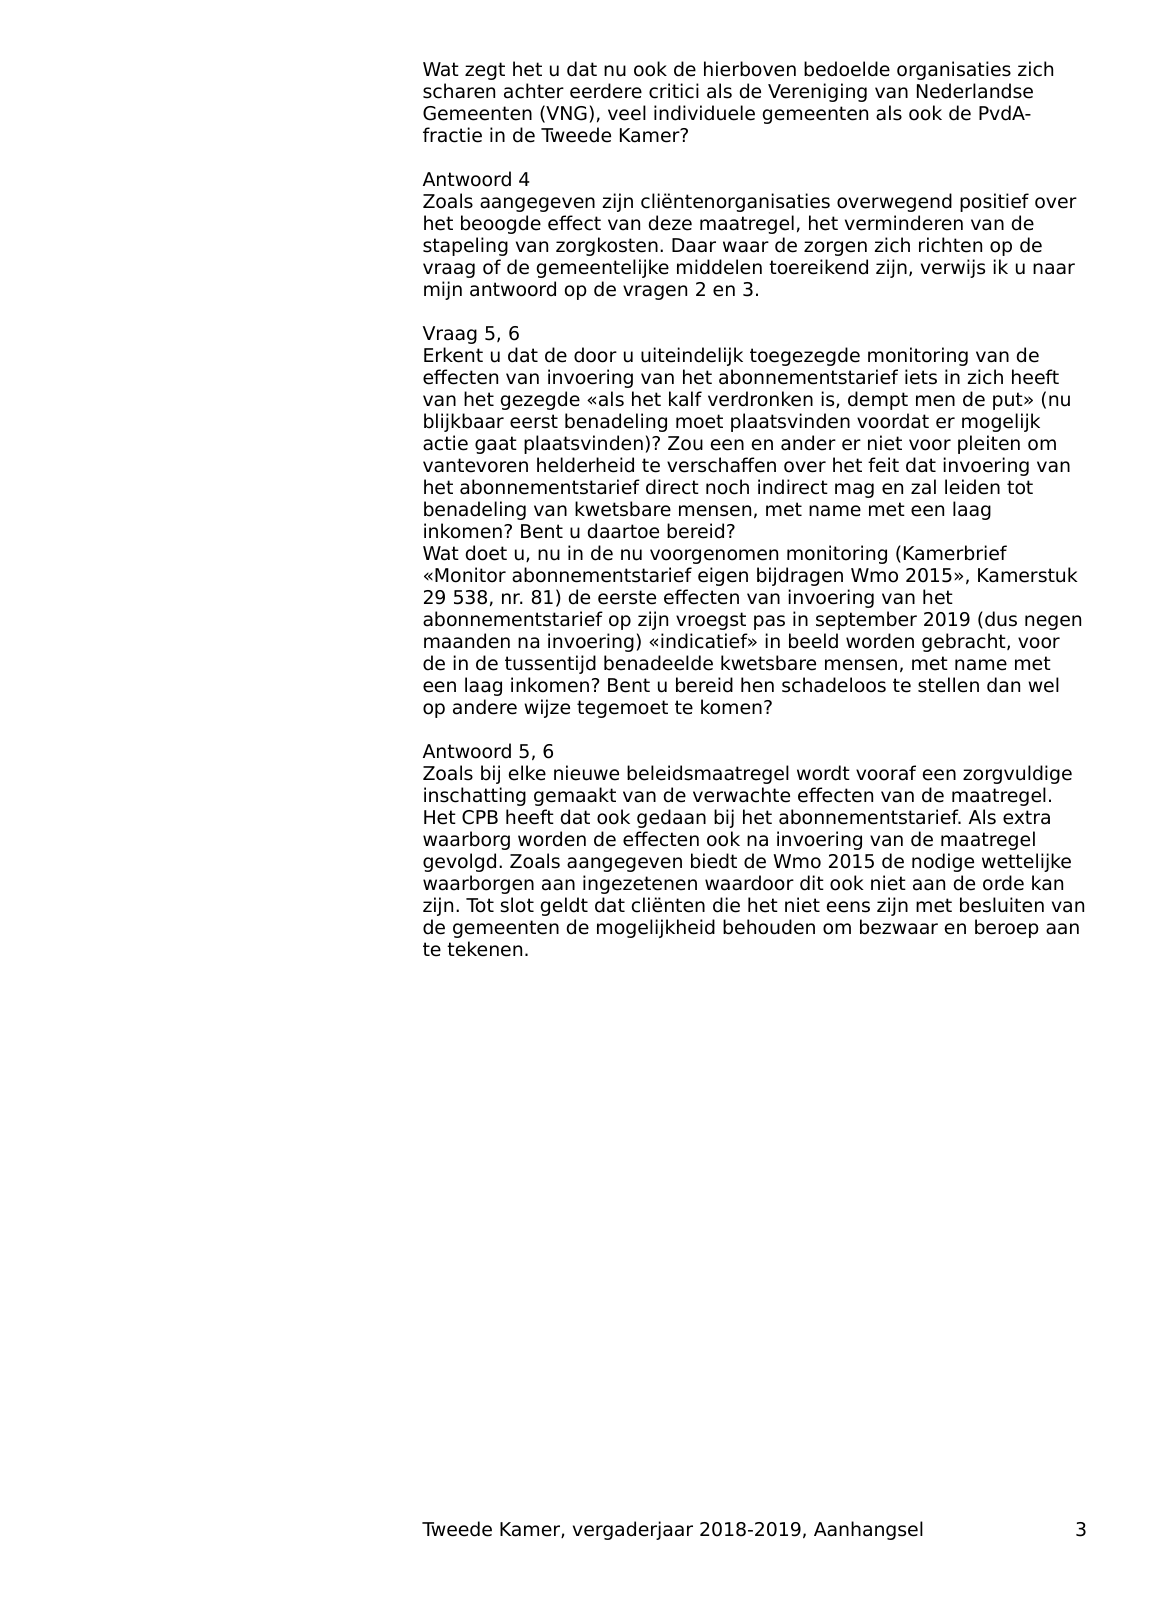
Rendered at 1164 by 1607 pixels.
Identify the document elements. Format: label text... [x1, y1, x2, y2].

text Wat doet u, nu in de nu voorgenomen monitoring (Kamerbrief «Monitor abonnementstarief eigen bijdragen Wmo 2015», Kamerstuk 29 538, nr. 81) de eerste effecten van invoering van het abonnementstarief op zijn vroegst pas in september 2019 (dus negen maanden na invoering) «indicatief» in beeld worden gebracht, voor de in de tussentijd benadeelde kwetsbare mensen, met name met een laag inkomen? Bent u bereid hen schadeloos te stellen dan wel op andere wijze tegemoet te komen? [422, 543, 1087, 719]
text Wat zegt het u dat nu ook de hierboven bedoelde organisaties zich scharen achter eerdere critici als de Vereniging van Nederlandse Gemeenten (VNG), veel individuele gemeenten als ook de PvdA-fractie in de Tweede Kamer? [422, 59, 1087, 147]
text Antwoord 4 [422, 169, 1087, 191]
text Erkent u dat de door u uiteindelijk toegezegde monitoring van de effecten van invoering van het abonnementstarief iets in zich heeft van het gezegde «als het kalf verdronken is, dempt men de put» (nu blijkbaar eerst benadeling moet plaatsvinden voordat er mogelijk actie gaat plaatsvinden)? Zou een en ander er niet voor pleiten om vantevoren helderheid te verschaffen over het feit dat invoering van het abonnementstarief direct noch indirect mag en zal leiden tot benadeling van kwetsbare mensen, met name met een laag inkomen? Bent u daartoe bereid? [422, 345, 1087, 543]
text Vraag 5, 6 [422, 323, 1087, 345]
text Antwoord 5, 6 [422, 741, 1087, 763]
text Zoals bij elke nieuwe beleidsmaatregel wordt vooraf een zorgvuldige inschatting gemaakt van de verwachte effecten van de maatregel. Het CPB heeft dat ook gedaan bij het abonnementstarief. Als extra waarborg worden de effecten ook na invoering van de maatregel gevolgd. Zoals aangegeven biedt de Wmo 2015 de nodige wettelijke waarborgen aan ingezetenen waardoor dit ook niet aan de orde kan zijn. Tot slot geldt dat cliënten die het niet eens zijn met besluiten van de gemeenten de mogelijkheid behouden om bezwaar en beroep aan te tekenen. [422, 763, 1087, 961]
text Zoals aangegeven zijn cliëntenorganisaties overwegend positief over het beoogde effect van deze maatregel, het verminderen van de stapeling van zorgkosten. Daar waar de zorgen zich richten op de vraag of de gemeentelijke middelen toereikend zijn, verwijs ik u naar mijn antwoord op de vragen 2 en 3. [422, 191, 1087, 301]
